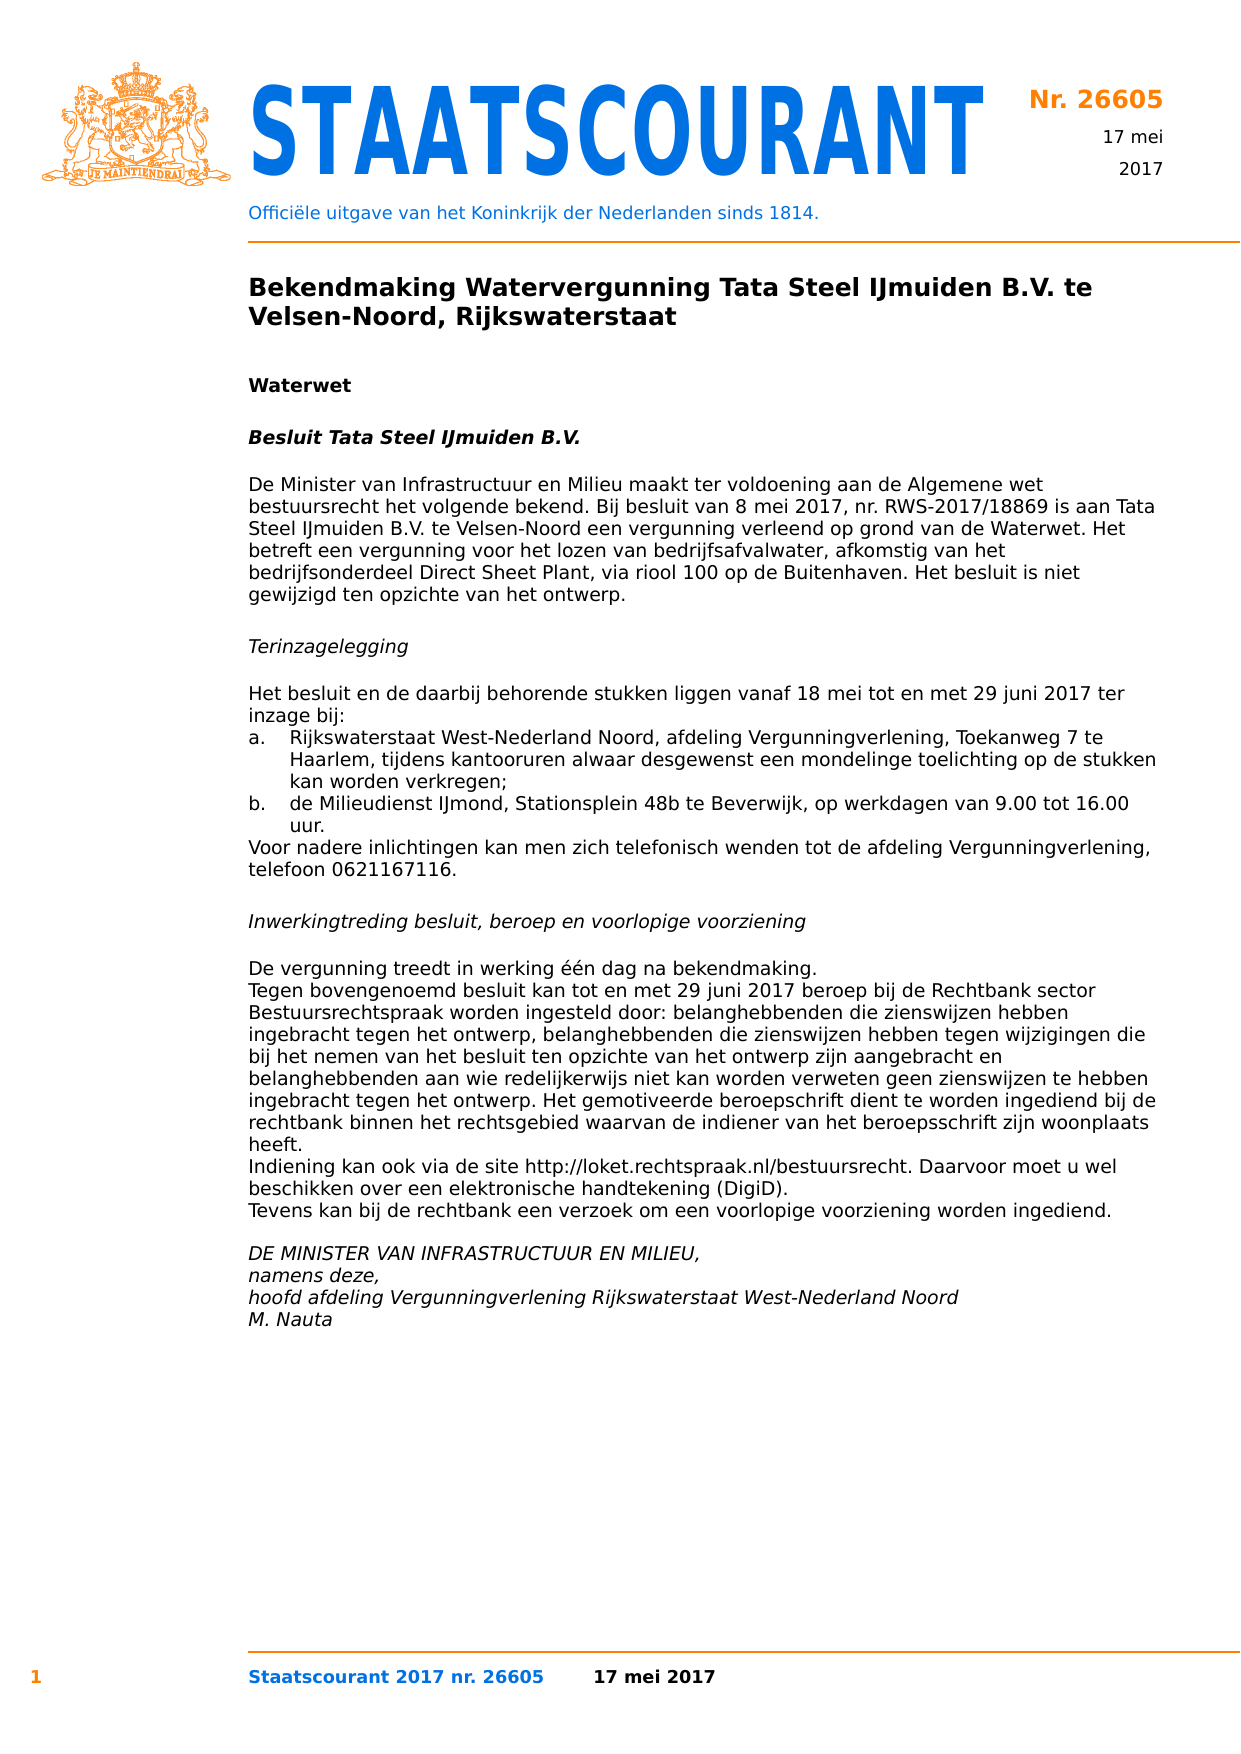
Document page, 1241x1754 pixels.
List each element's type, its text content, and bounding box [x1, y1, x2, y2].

text Tevens kan bij de rechtbank een verzoek om een voorlopige voorziening worden ingediend. [248, 1199, 1163, 1221]
text Tegen bovengenoemd besluit kan tot en met 29 juni 2017 beroep bij de Rechtbank sector Bestuursrechtspraak worden ingesteld door: belanghebbenden die zienswijzen hebben ingebracht tegen het ontwerp, belanghebbenden die zienswijzen hebben tegen wijzigingen die bij het nemen van het besluit ten opzichte van het ontwerp zijn aangebracht en belanghebbenden aan wie redelijkerwijs niet kan worden verweten geen zienswijzen te hebben ingebracht tegen het ontwerp. Het gemotiveerde beroepschrift dient te worden ingediend bij de rechtbank binnen het rechtsgebied waarvan de indiener van het beroepsschrift zijn woonplaats heeft. [248, 980, 1163, 1156]
subtitle Inwerkingtreding besluit, beroep en voorlopige voorziening [248, 911, 1163, 933]
table_header Nr. 26605 [998, 62, 1240, 121]
text Indiening kan ook via de site http://loket.rechtspraak.nl/bestuursrecht. Daarvoor moet u wel beschikken over een elektronische handtekening (DigiD). [248, 1156, 1163, 1199]
text De Minister van Infrastructuur en Milieu maakt ter voldoening aan de Algemene wet bestuursrecht het volgende bekend. Bij besluit van 8 mei 2017, nr. RWS-2017/18869 is aan Tata Steel IJmuiden B.V. te Velsen-Noord een vergunning verleend op grond van de Waterwet. Het betreft een vergunning voor het lozen van bedrijfsafvalwater, afkomstig van het bedrijfsonderdeel Direct Sheet Plant, via riool 100 op de Buitenhaven. Het besluit is niet gewijzigd ten opzichte van het ontwerp. [248, 474, 1163, 606]
text Het besluit en de daarbij behorende stukken liggen vanaf 18 mei tot en met 29 juni 2017 ter inzage bij: [248, 683, 1163, 727]
subtitle Besluit Tata Steel IJmuiden B.V. [248, 427, 1163, 449]
picture [41, 62, 231, 186]
subtitle Terinzagelegging [248, 636, 1163, 658]
text De vergunning treedt in werking één dag na bekendmaking. [248, 958, 1163, 980]
text a. Rijkswaterstaat West-Nederland Noord, afdeling Vergunningverlening, Toekanweg 7 te Haarlem, tijdens kantooruren alwaar desgewenst een mondelinge toelichting op de stukken kan worden verkregen; [248, 727, 1163, 793]
table_header STAATSCOURANT [248, 62, 998, 203]
table_cell 2017 [998, 153, 1240, 203]
table_header [25, 62, 248, 241]
text DE MINISTER VAN INFRASTRUCTUUR EN MILIEU, namens deze, hoofd afdeling Vergunningverlening Rijkswaterstaat West-Nederland Noord M. Nauta [248, 1243, 1163, 1331]
table_cell Officiële uitgave van het Koninkrijk der Nederlanden sinds 1814. [248, 203, 1240, 241]
text b. de Milieudienst IJmond, Stationsplein 48b te Beverwijk, op werkdagen van 9.00 tot 16.00 uur. [248, 793, 1163, 837]
text Voor nadere inlichtingen kan men zich telefonisch wenden tot de afdeling Vergunningverlening, telefoon 0621167116. [248, 837, 1163, 881]
subtitle Bekendmaking Watervergunning Tata Steel IJmuiden B.V. te Velsen-Noord, Rijkswaterstaat [248, 273, 1163, 331]
table_cell 17 mei [998, 121, 1240, 153]
subtitle Waterwet [248, 375, 1163, 397]
